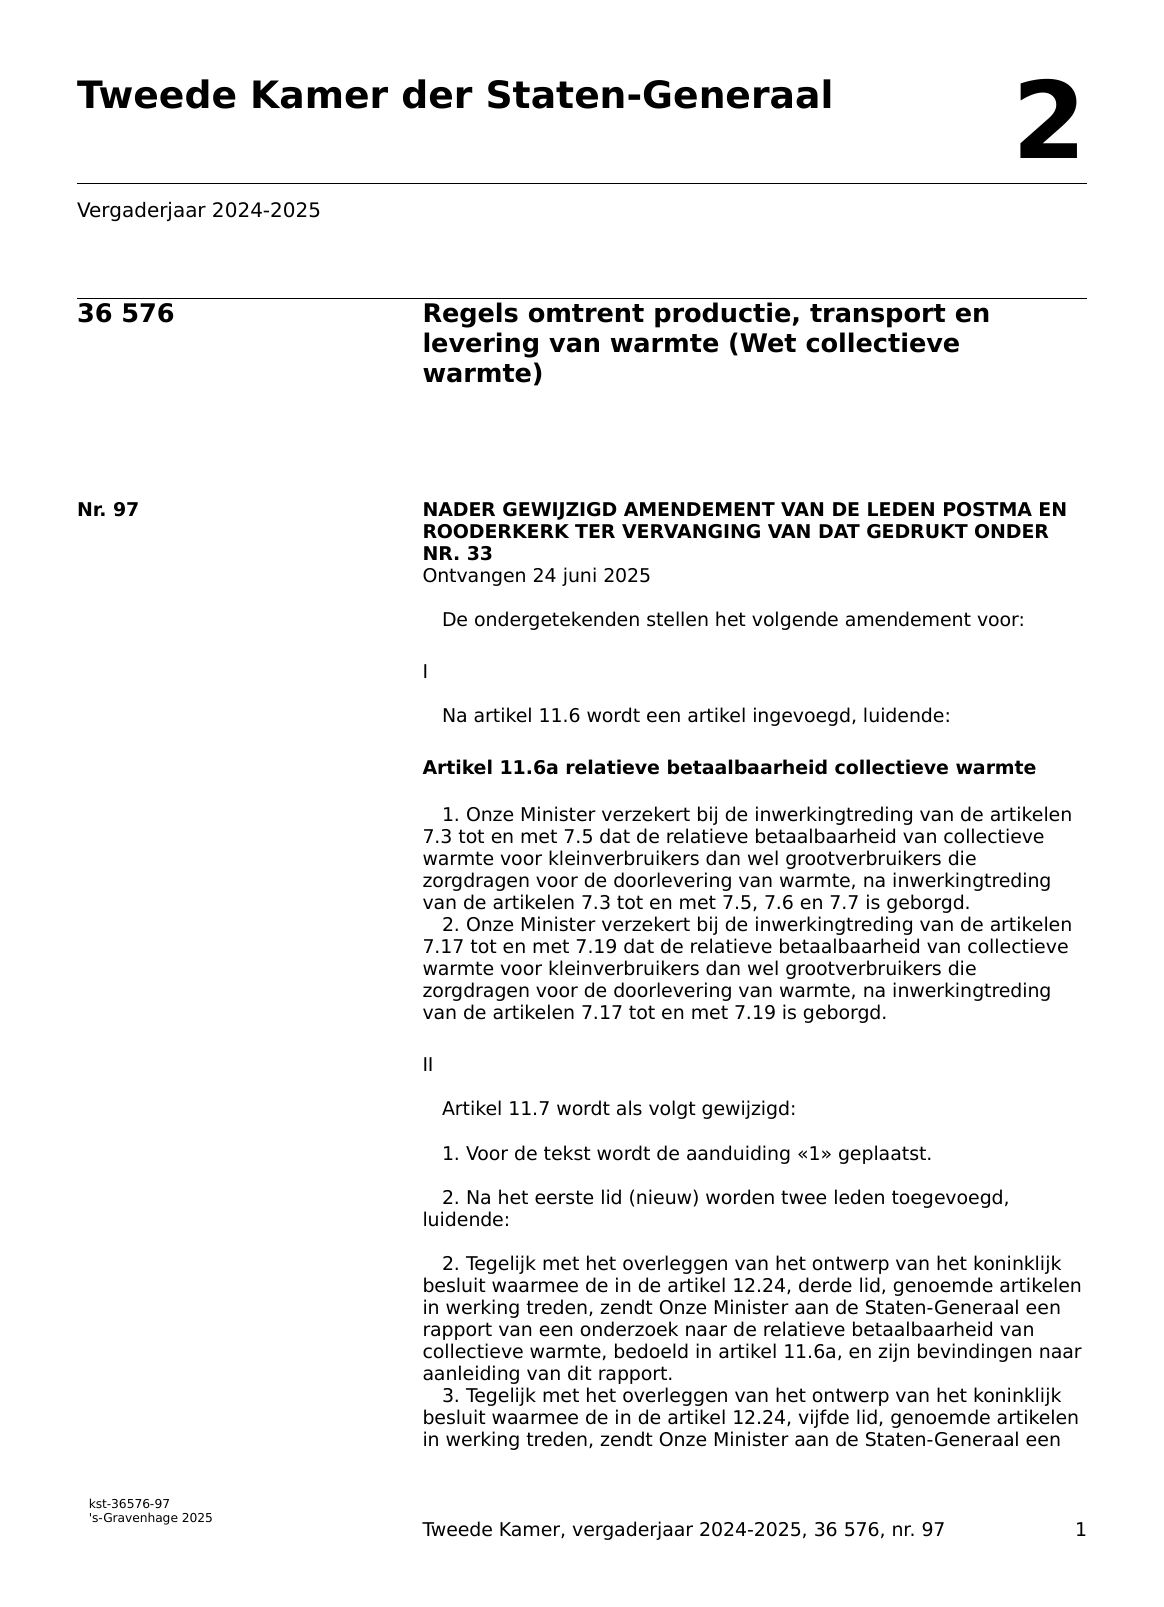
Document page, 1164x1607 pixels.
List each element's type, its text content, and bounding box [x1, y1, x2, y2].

text 2. Tegelijk met het overleggen van het ontwerp van het koninklijk besluit waarmee de in de artikel 12.24, derde lid, genoemde artikelen in werking treden, zendt Onze Minister aan de Staten-Generaal een rapport van een onderzoek naar de relatieve betaalbaarheid van collectieve warmte, bedoeld in artikel 11.6a, en zijn bevindingen naar aanleiding van dit rapport. [422, 1253, 1087, 1384]
text 1. Voor de tekst wordt de aanduiding «1» geplaatst. [422, 1142, 1087, 1164]
text 2. Onze Minister verzekert bij de inwerkingtreding van de artikelen 7.17 tot en met 7.19 dat de relatieve betaalbaarheid van collectieve warmte voor kleinverbruikers dan wel grootverbruikers die zorgdragen voor de doorlevering van warmte, na inwerkingtreding van de artikelen 7.17 tot en met 7.19 is geborgd. [422, 914, 1087, 1024]
text Na artikel 11.6 wordt een artikel ingevoegd, luidende: [422, 705, 1087, 727]
text De ondergetekenden stellen het volgende amendement voor: [422, 609, 1087, 631]
text Ontvangen 24 juni 2025 [422, 565, 1087, 587]
text 1. Onze Minister verzekert bij de inwerkingtreding van de artikelen 7.3 tot en met 7.5 dat de relatieve betaalbaarheid van collectieve warmte voor kleinverbruikers dan wel grootverbruikers die zorgdragen voor de doorlevering van warmte, na inwerkingtreding van de artikelen 7.3 tot en met 7.5, 7.6 en 7.7 is geborgd. [422, 804, 1087, 914]
text 2. Na het eerste lid (nieuw) worden twee leden toegevoegd, luidende: [422, 1187, 1087, 1231]
text 's-Gravenhage 2025 [88, 1511, 323, 1525]
subtitle I [422, 661, 1087, 683]
subtitle Nr. 97 NADER GEWIJZIGD AMENDEMENT VAN DE LEDEN POSTMA EN ROODERKERK TER VERVANGING VAN DAT GEDRUKT ONDER NR. 33 [77, 499, 1087, 565]
table_cell Vergaderjaar 2024-2025 [77, 184, 1087, 298]
table_header 2 [886, 59, 1087, 183]
subtitle II [422, 1054, 1087, 1076]
text 3. Tegelijk met het overleggen van het ontwerp van het koninklijk besluit waarmee de in de artikel 12.24, vijfde lid, genoemde artikelen in werking treden, zendt Onze Minister aan de Staten-Generaal een [422, 1384, 1087, 1451]
text Artikel 11.7 wordt als volgt gewijzigd: [422, 1098, 1087, 1120]
text kst-36576-97 [88, 1497, 323, 1511]
subtitle 36 576 Regels omtrent productie, transport en levering van warmte (Wet collectieve warmte) [77, 299, 1087, 388]
table_header Tweede Kamer der Staten-Generaal [77, 59, 886, 183]
subtitle Artikel 11.6a relatieve betaalbaarheid collectieve warmte [422, 757, 1087, 779]
